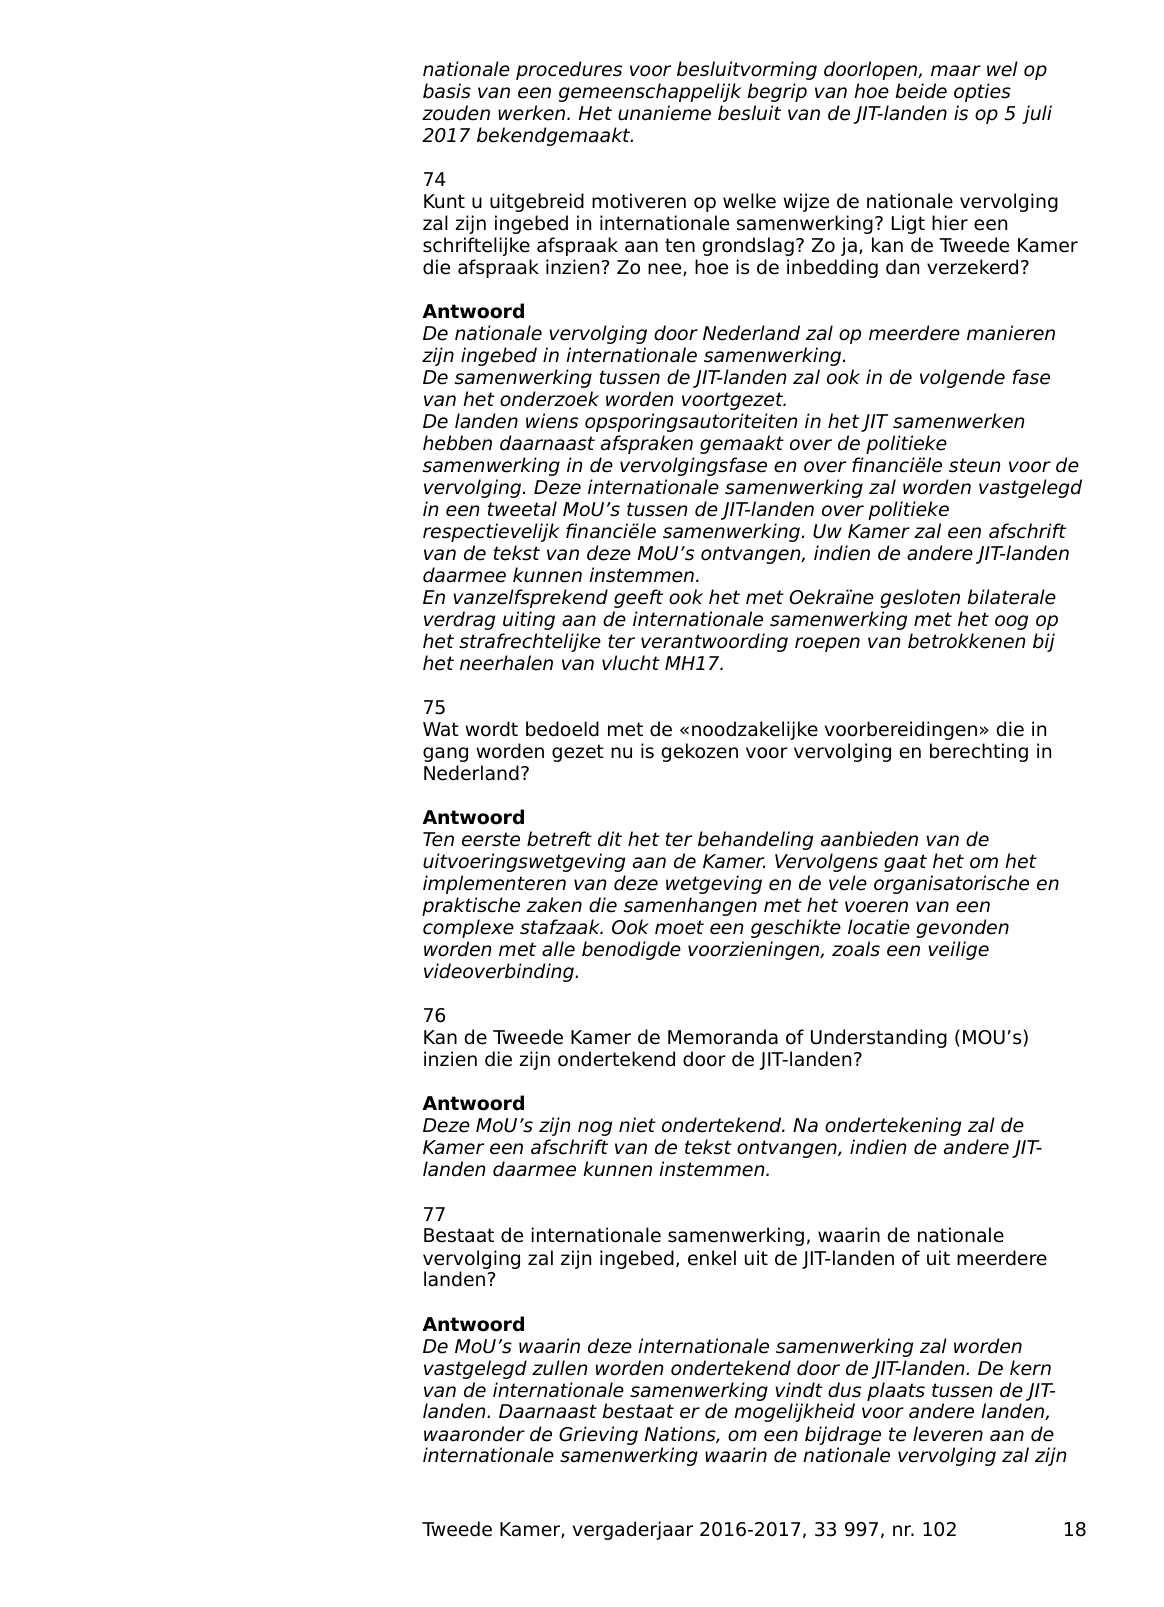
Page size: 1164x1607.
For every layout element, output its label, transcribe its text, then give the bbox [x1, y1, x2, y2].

text 75 [422, 697, 1087, 719]
text 76 [422, 1005, 1087, 1027]
text 74 [422, 169, 1087, 191]
text 77 [422, 1203, 1087, 1225]
text Ten eerste betreft dit het ter behandeling aanbieden van de uitvoeringswetgeving aan de Kamer. Vervolgens gaat het om het implementeren van deze wetgeving en de vele organisatorische en praktische zaken die samenhangen met het voeren van een complexe stafzaak. Ook moet een geschikte locatie gevonden worden met alle benodigde voorzieningen, zoals een veilige videoverbinding. [422, 829, 1087, 983]
text Bestaat de internationale samenwerking, waarin de nationale vervolging zal zijn ingebed, enkel uit de JIT-landen of uit meerdere landen? [422, 1225, 1087, 1291]
text Deze MoU’s zijn nog niet ondertekend. Na ondertekening zal de Kamer een afschrift van de tekst ontvangen, indien de andere JIT-landen daarmee kunnen instemmen. [422, 1115, 1087, 1181]
text De MoU’s waarin deze internationale samenwerking zal worden vastgelegd zullen worden ondertekend door de JIT-landen. De kern van de internationale samenwerking vindt dus plaats tussen de JIT-landen. Daarnaast bestaat er de mogelijkheid voor andere landen, waaronder de Grieving Nations, om een bijdrage te leveren aan de internationale samenwerking waarin de nationale vervolging zal zijn [422, 1336, 1087, 1467]
text Antwoord [422, 807, 1087, 829]
text Kan de Tweede Kamer de Memoranda of Understanding (MOU’s) inzien die zijn ondertekend door de JIT-landen? [422, 1027, 1087, 1071]
text Kunt u uitgebreid motiveren op welke wijze de nationale vervolging zal zijn ingebed in internationale samenwerking? Ligt hier een schriftelijke afspraak aan ten grondslag? Zo ja, kan de Tweede Kamer die afspraak inzien? Zo nee, hoe is de inbedding dan verzekerd? [422, 191, 1087, 279]
text Antwoord [422, 1093, 1087, 1115]
text Antwoord [422, 1313, 1087, 1336]
text De samenwerking tussen de JIT-landen zal ook in de volgende fase van het onderzoek worden voortgezet. [422, 367, 1087, 411]
text Antwoord [422, 301, 1087, 323]
text Wat wordt bedoeld met de «noodzakelijke voorbereidingen» die in gang worden gezet nu is gekozen voor vervolging en berechting in Nederland? [422, 719, 1087, 785]
text nationale procedures voor besluitvorming doorlopen, maar wel op basis van een gemeenschappelijk begrip van hoe beide opties zouden werken. Het unanieme besluit van de JIT-landen is op 5 juli 2017 bekendgemaakt. [422, 59, 1087, 147]
text En vanzelfsprekend geeft ook het met Oekraïne gesloten bilaterale verdrag uiting aan de internationale samenwerking met het oog op het strafrechtelijke ter verantwoording roepen van betrokkenen bij het neerhalen van vlucht MH17. [422, 587, 1087, 675]
text De landen wiens opsporingsautoriteiten in het JIT samenwerken hebben daarnaast afspraken gemaakt over de politieke samenwerking in de vervolgingsfase en over financiële steun voor de vervolging. Deze internationale samenwerking zal worden vastgelegd in een tweetal MoU’s tussen de JIT-landen over politieke respectievelijk financiële samenwerking. Uw Kamer zal een afschrift van de tekst van deze MoU’s ontvangen, indien de andere JIT-landen daarmee kunnen instemmen. [422, 411, 1087, 587]
text De nationale vervolging door Nederland zal op meerdere manieren zijn ingebed in internationale samenwerking. [422, 323, 1087, 367]
